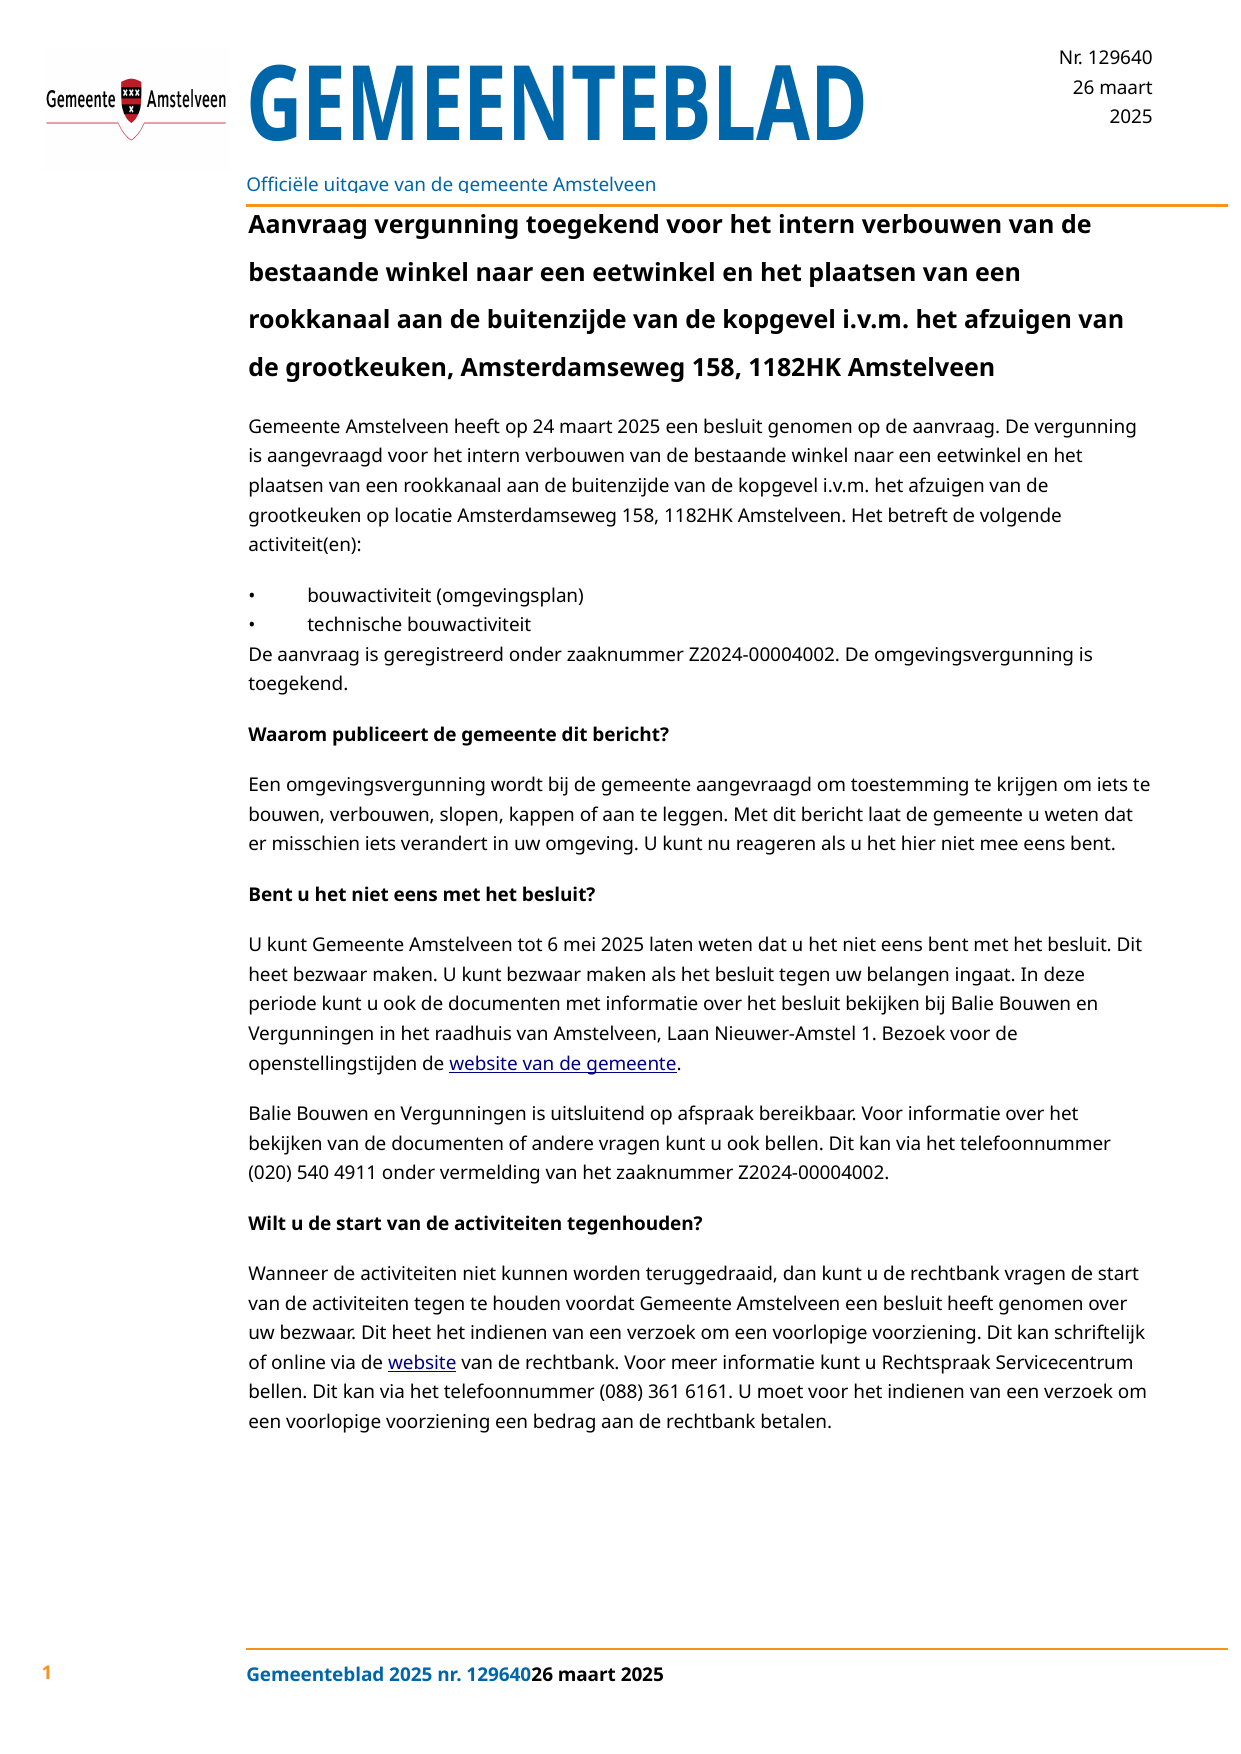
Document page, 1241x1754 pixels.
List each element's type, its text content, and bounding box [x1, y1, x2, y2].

text U kunt Gemeente Amstelveen tot 6 mei 2025 laten weten dat u het niet eens bent met het besluit. Dit heet bezwaar maken. U kunt bezwaar maken als het besluit tegen uw belangen ingaat. In deze periode kunt u ook de documenten met informatie over het besluit bekijken bij Balie Bouwen en Vergunningen in het raadhuis van Amstelveen, Laan Nieuwer-Amstel 1. Bezoek voor de openstellingstijden de website van de gemeente. [248, 931, 1152, 1076]
text Wanneer de activiteiten niet kunnen worden teruggedraaid, dan kunt u de rechtbank vragen de start van de activiteiten tegen te houden voordat Gemeente Amstelveen een besluit heeft genomen over uw bezwaar. Dit heet het indienen van een verzoek om een voorlopige voorziening. Dit kan schriftelijk of online via de website van de rechtbank. Voor meer informatie kunt u Rechtspraak Servicecentrum bellen. Dit kan via het telefoonnummer (088) 361 6161. U moet voor het indienen van een verzoek om een voorlopige voorziening een bedrag aan de rechtbank betalen. [248, 1260, 1152, 1434]
list bouwactiviteit (omgevingsplan) [248, 582, 1152, 608]
list technische bouwactiviteit [248, 611, 1152, 637]
text Een omgevingsvergunning wordt bij de gemeente aangevraagd om toestemming te krijgen om iets te bouwen, verbouwen, slopen, kappen of aan te leggen. Met dit bericht laat de gemeente u weten dat er misschien iets verandert in uw omgeving. U kunt nu reageren als u het hier niet mee eens bent. [248, 771, 1152, 856]
text Aanvraag vergunning toegekend voor het intern verbouwen van de bestaande winkel naar een eetwinkel en het plaatsen van een rookkanaal aan de buitenzijde van de kopgevel i.v.m. het afzuigen van de grootkeuken, Amsterdamseweg 158, 1182HK Amstelveen [248, 207, 1152, 384]
text Bent u het niet eens met het besluit? [248, 881, 1152, 907]
picture [41, 47, 231, 172]
text Gemeente Amstelveen heeft op 24 maart 2025 een besluit genomen op de aanvraag. De vergunning is aangevraagd voor het intern verbouwen van de bestaande winkel naar een eetwinkel en het plaatsen van een rookkanaal aan de buitenzijde van de kopgevel i.v.m. het afzuigen van de grootkeuken op locatie Amsterdamseweg 158, 1182HK Amstelveen. Het betreft de volgende activiteit(en): [248, 413, 1152, 557]
text De aanvraag is geregistreerd onder zaaknummer Z2024-00004002. De omgevingsvergunning is toegekend. [248, 641, 1152, 696]
text Wilt u de start van de activiteiten tegenhouden? [248, 1210, 1152, 1236]
text Balie Bouwen en Vergunningen is uitsluitend op afspraak bereikbaar. Voor informatie over het bekijken van de documenten of andere vragen kunt u ook bellen. Dit kan via het telefoonnummer (020) 540 4911 onder vermelding van het zaaknummer Z2024-00004002. [248, 1100, 1152, 1185]
text Waarom publiceert de gemeente dit bericht? [248, 721, 1152, 747]
